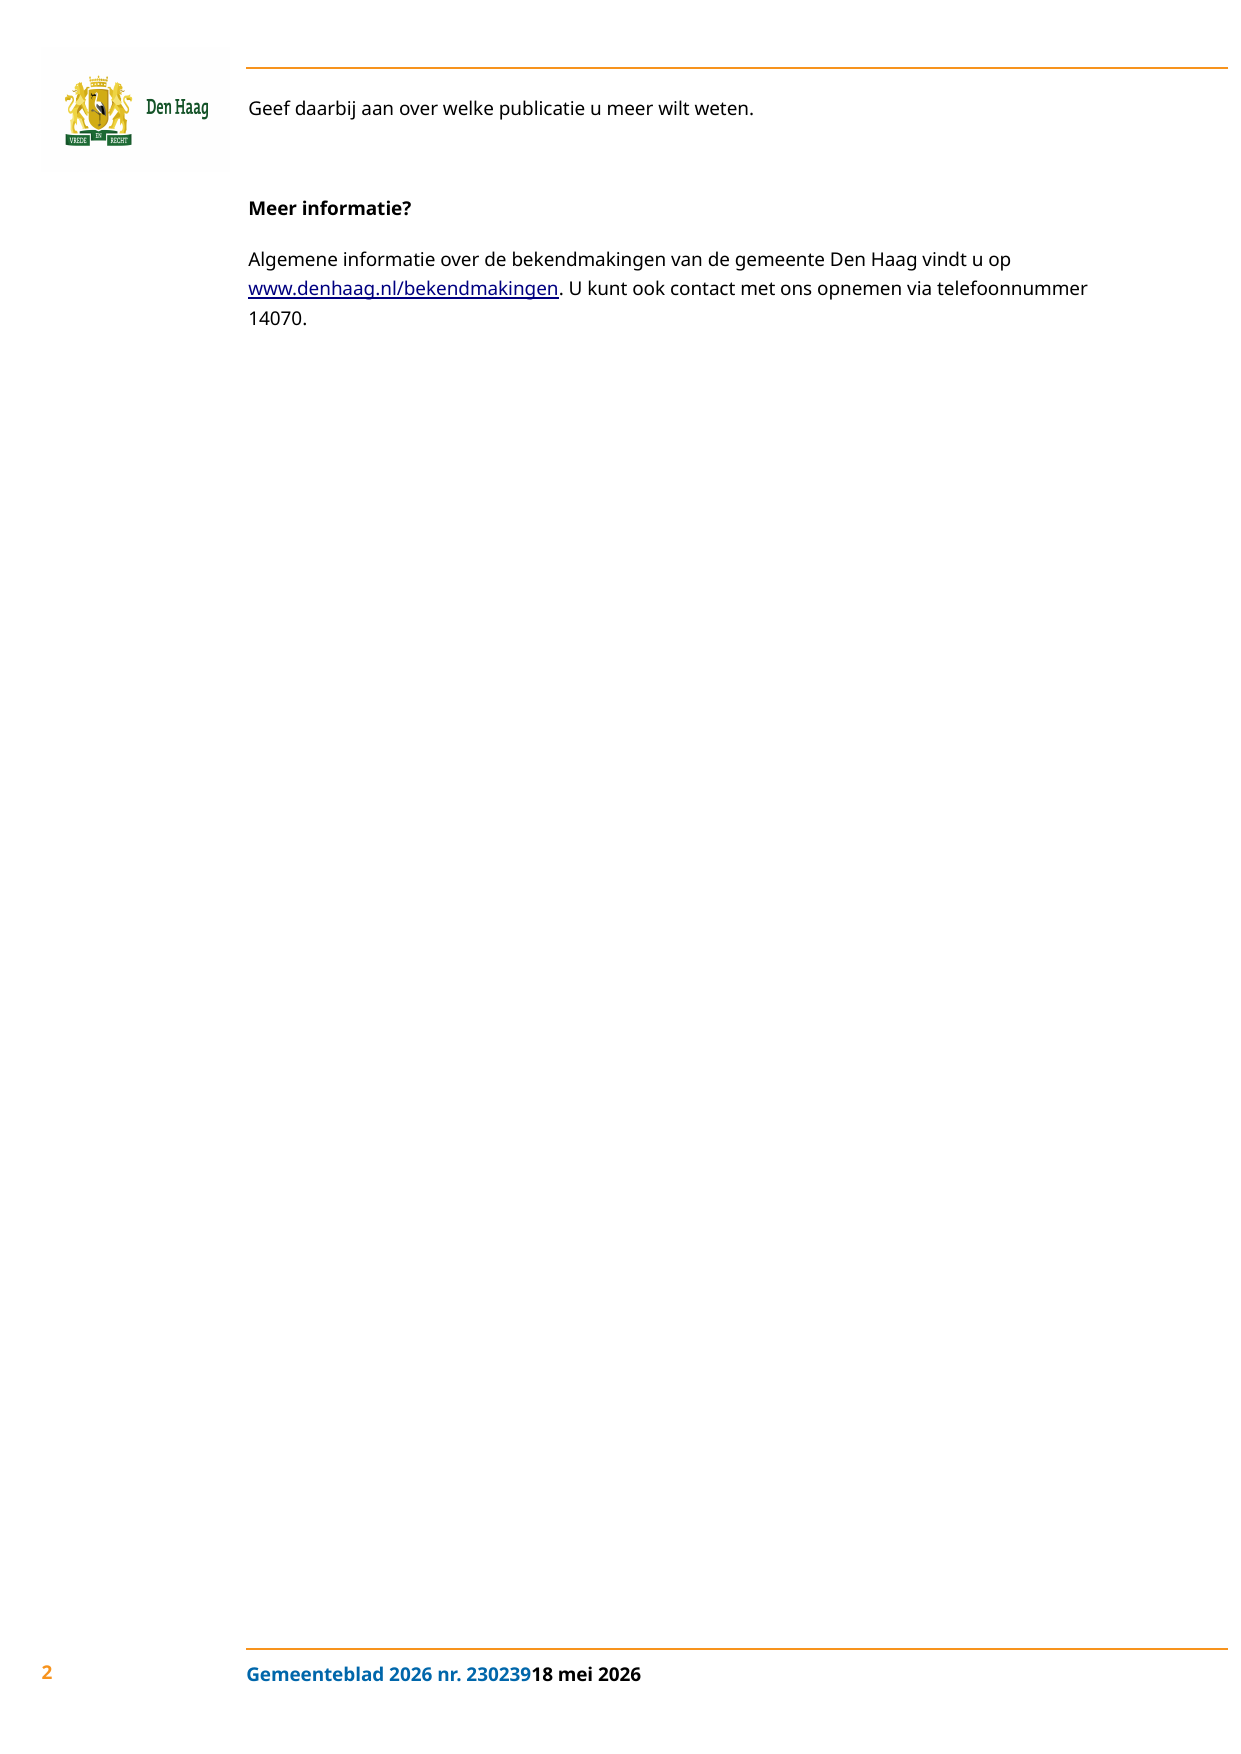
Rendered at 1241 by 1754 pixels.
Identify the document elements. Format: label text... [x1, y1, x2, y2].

text Geef daarbij aan over welke publicatie u meer wilt weten. [248, 95, 1152, 121]
text Meer informatie? [248, 196, 1152, 221]
text Algemene informatie over de bekendmakingen van de gemeente Den Haag vindt u op www.denhaag.nl/bekendmakingen. U kunt ook contact met ons opnemen via telefoonnummer 14070. [248, 246, 1152, 331]
picture [41, 47, 231, 172]
